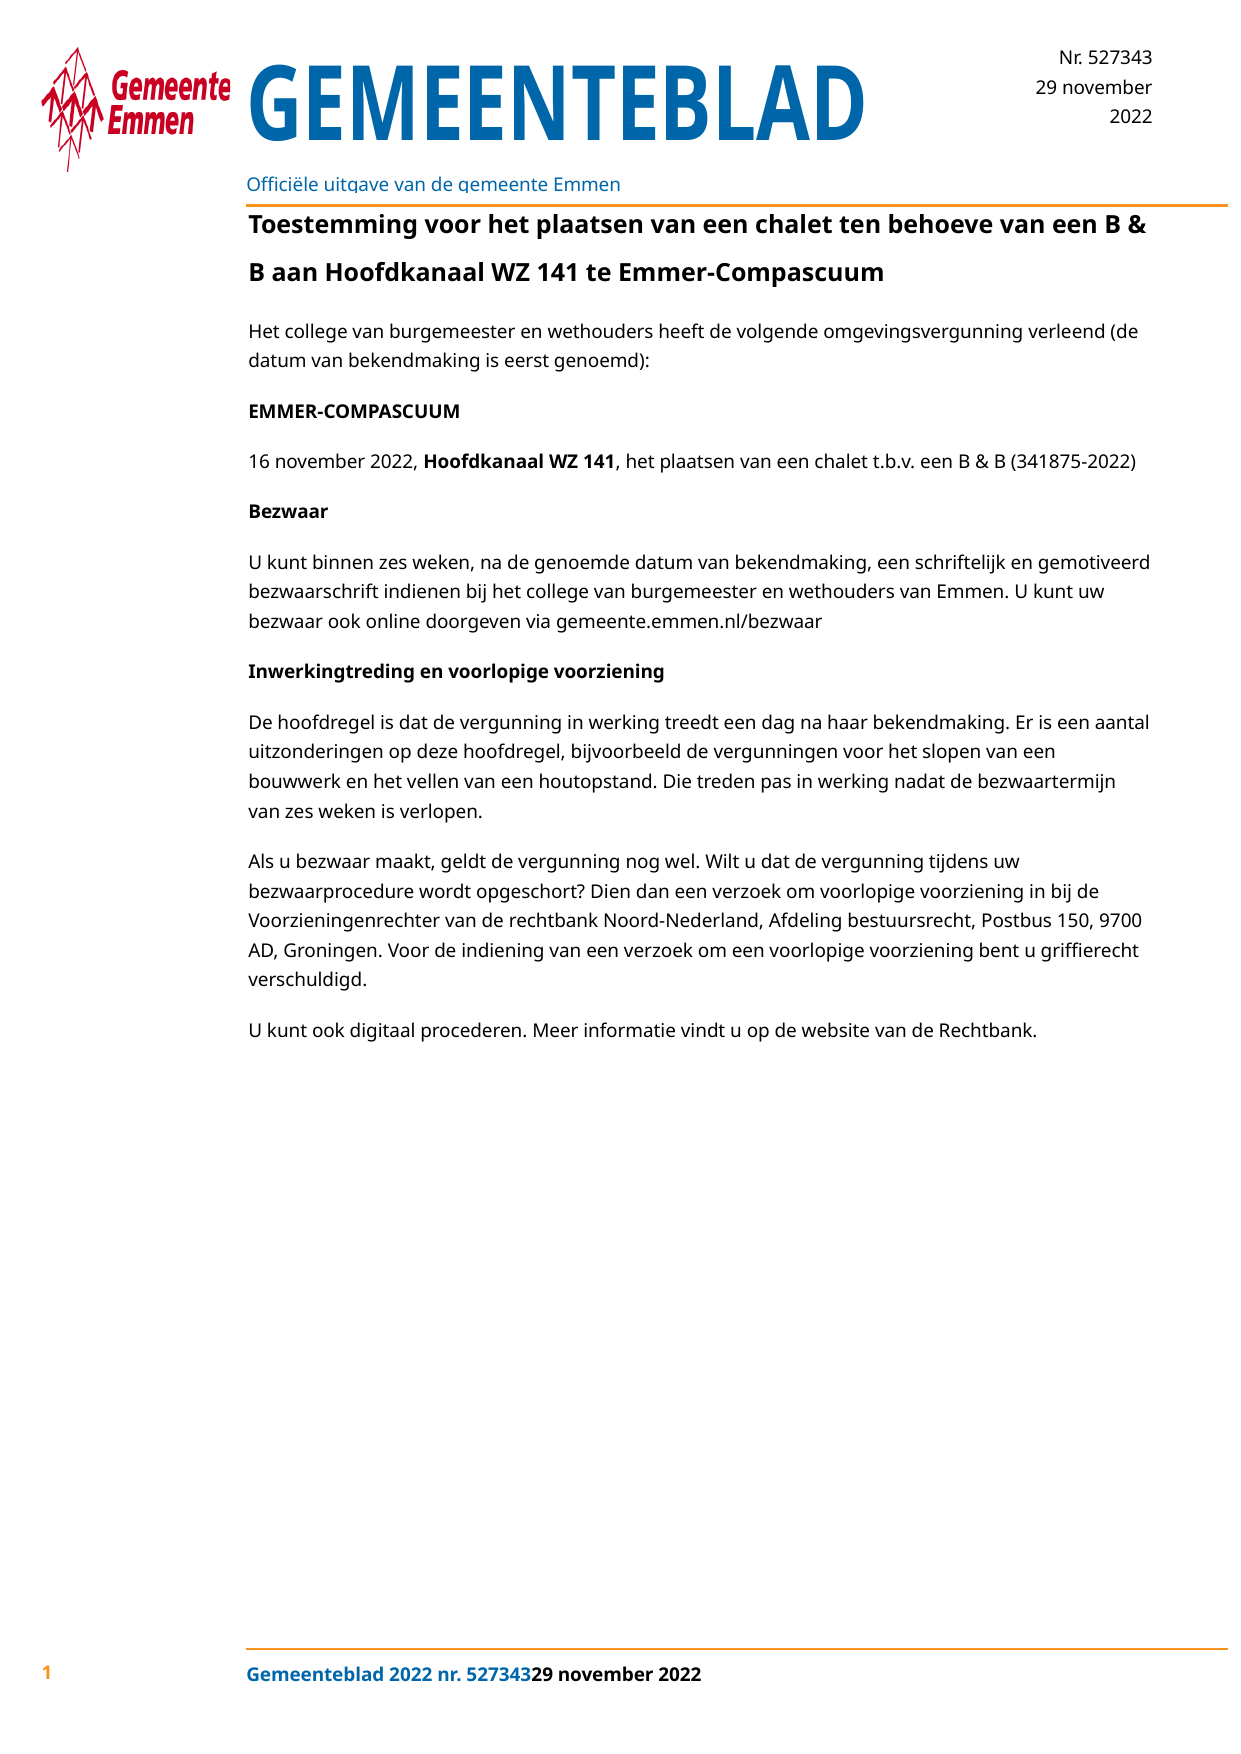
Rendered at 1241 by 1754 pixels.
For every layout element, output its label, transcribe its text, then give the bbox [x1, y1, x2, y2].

picture [41, 47, 231, 172]
text Inwerkingtreding en voorlopige voorziening [248, 659, 1152, 684]
text Het college van burgemeester en wethouders heeft de volgende omgevingsvergunning verleend (de datum van bekendmaking is eerst genoemd): [248, 318, 1152, 373]
text Als u bezwaar maakt, geldt de vergunning nog wel. Wilt u dat de vergunning tijdens uw bezwaarprocedure wordt opgeschort? Dien dan een verzoek om voorlopige voorziening in bij de Voorzieningenrechter van de rechtbank Noord-Nederland, Afdeling bestuursrecht, Postbus 150, 9700 AD, Groningen. Voor de indiening van een verzoek om een voorlopige voorziening bent u griffierecht verschuldigd. [248, 848, 1152, 992]
text U kunt binnen zes weken, na de genoemde datum van bekendmaking, een schriftelijk en gemotiveerd bezwaarschrift indienen bij het college van burgemeester en wethouders van Emmen. U kunt uw bezwaar ook online doorgeven via gemeente.emmen.nl/bezwaar [248, 549, 1152, 634]
text Bezwaar [248, 499, 1152, 524]
text De hoofdregel is dat de vergunning in werking treedt een dag na haar bekendmaking. Er is een aantal uitzonderingen op deze hoofdregel, bijvoorbeeld de vergunningen voor het slopen van een bouwwerk en het vellen van een houtopstand. Die treden pas in werking nadat de bezwaartermijn van zes weken is verlopen. [248, 709, 1152, 824]
text Toestemming voor het plaatsen van een chalet ten behoeve van een B & B aan Hoofdkanaal WZ 141 te Emmer-Compascuum [248, 207, 1152, 288]
text U kunt ook digitaal procederen. Meer informatie vindt u op de website van de Rechtbank. [248, 1017, 1152, 1043]
text EMMER-COMPASCUUM [248, 398, 1152, 424]
text 16 november 2022, Hoofdkanaal WZ 141, het plaatsen van een chalet t.b.v. een B & B (341875-2022) [248, 448, 1152, 474]
